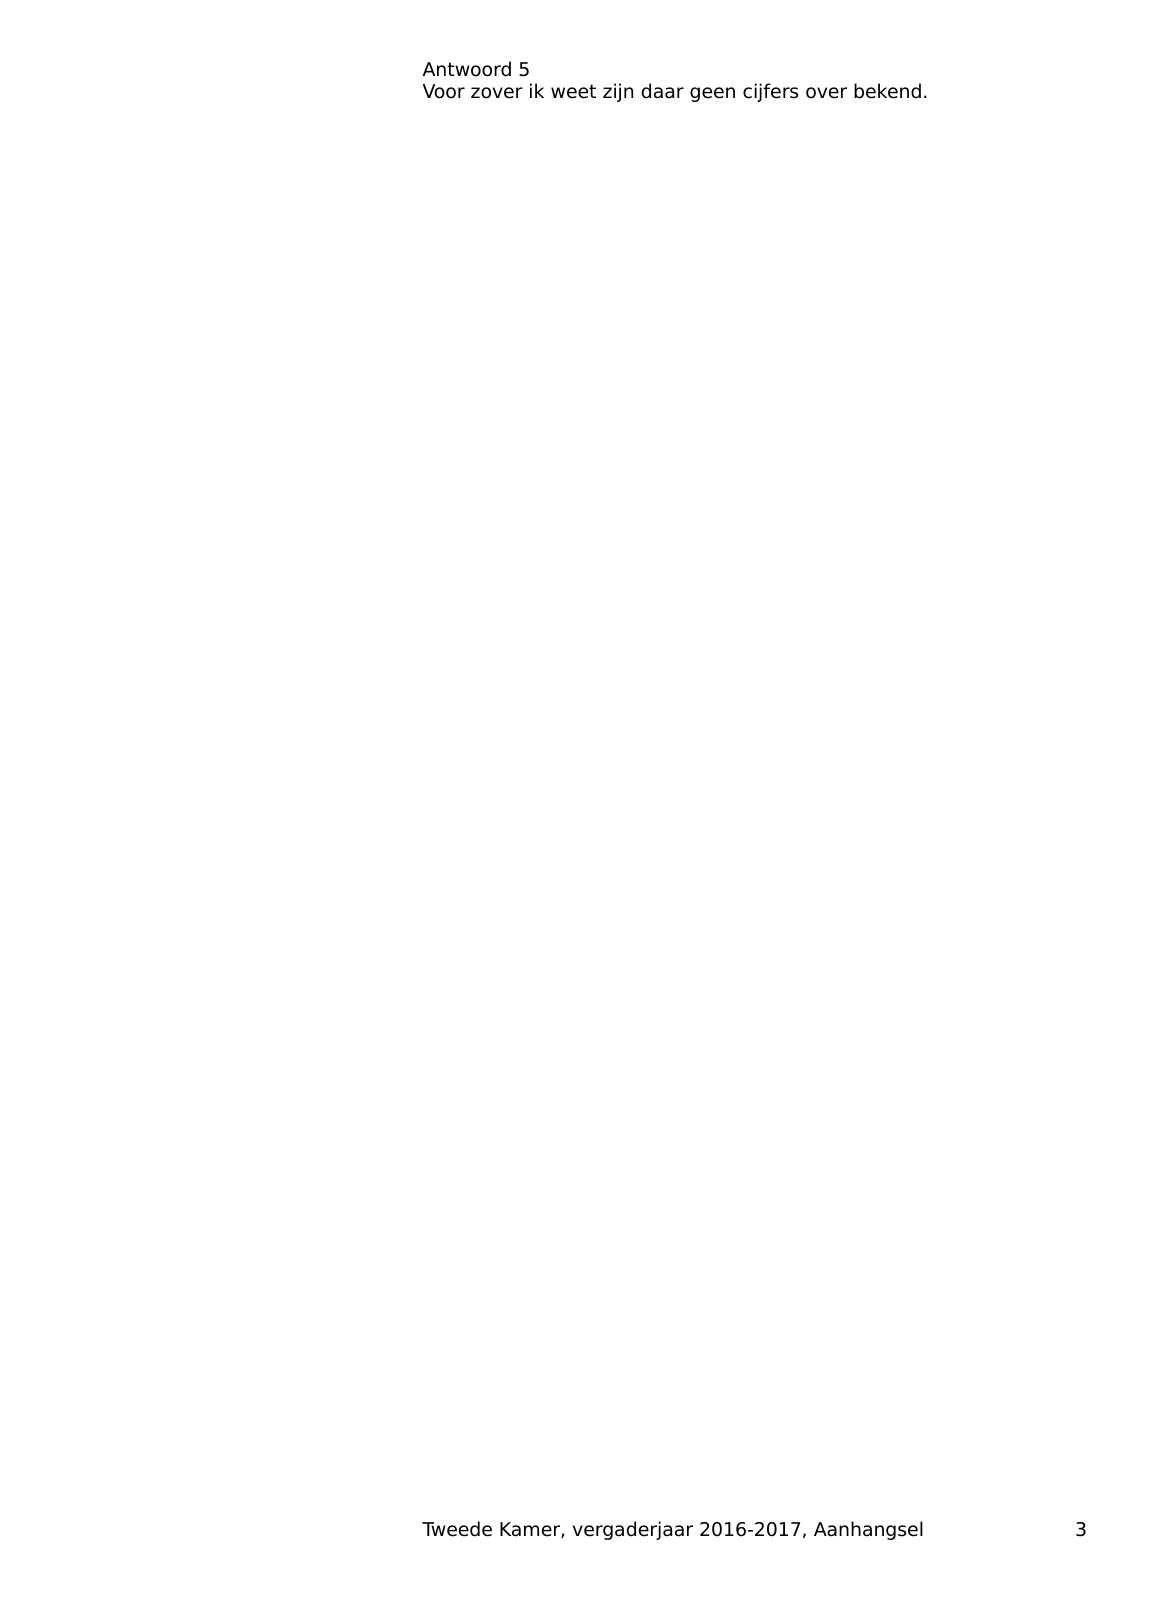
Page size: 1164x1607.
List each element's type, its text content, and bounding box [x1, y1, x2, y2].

text Voor zover ik weet zijn daar geen cijfers over bekend. [422, 81, 1087, 103]
text Antwoord 5 [422, 59, 1087, 81]
